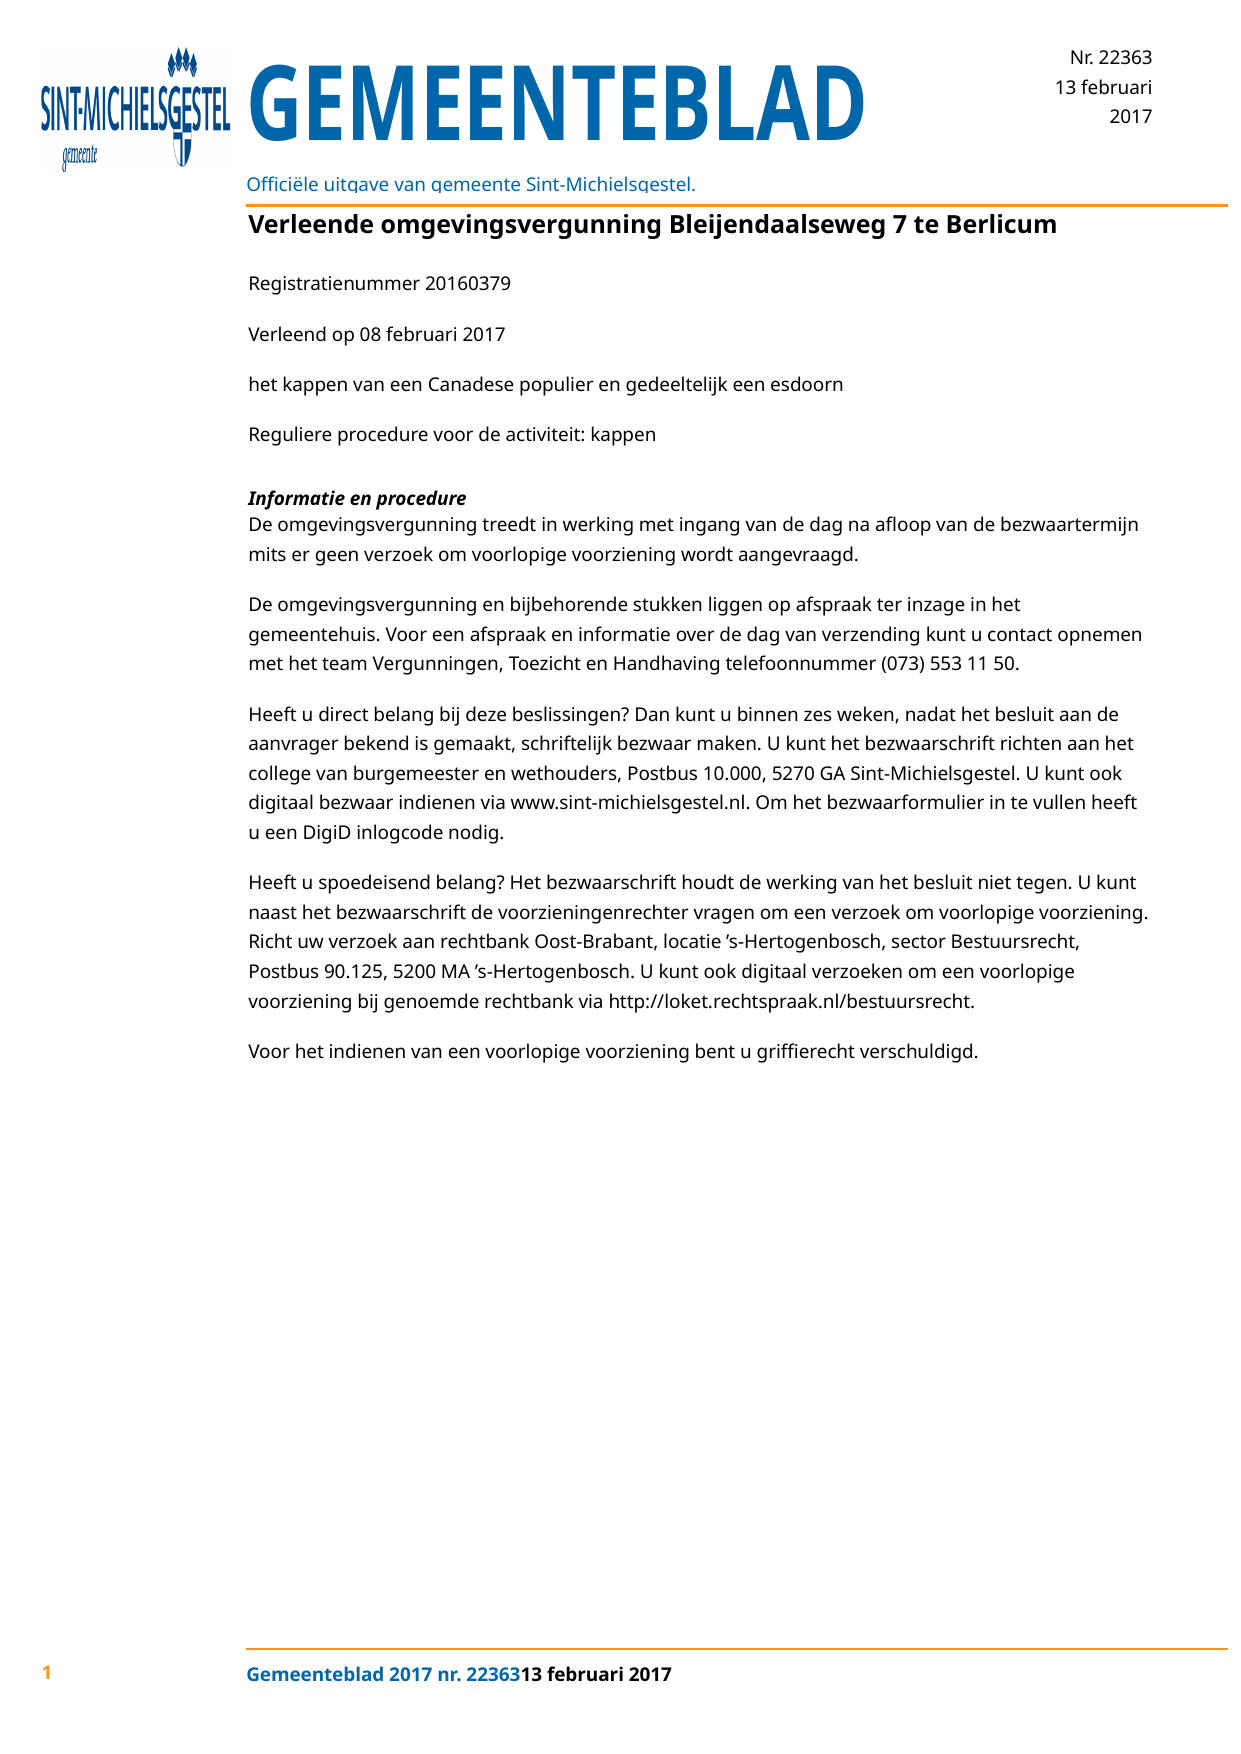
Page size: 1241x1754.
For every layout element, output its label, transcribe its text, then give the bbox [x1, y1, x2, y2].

picture [41, 47, 231, 172]
text De omgevingsvergunning treedt in werking met ingang van de dag na afloop van de bezwaartermijn mits er geen verzoek om voorlopige voorziening wordt aangevraagd. [248, 511, 1152, 567]
text Verleende omgevingsvergunning Bleijendaalseweg 7 te Berlicum [248, 207, 1152, 241]
text het kappen van een Canadese populier en gedeeltelijk een esdoorn [248, 371, 1152, 397]
text Heeft u direct belang bij deze beslissingen? Dan kunt u binnen zes weken, nadat het besluit aan de aanvrager bekend is gemaakt, schriftelijk bezwaar maken. U kunt het bezwaarschrift richten aan het college van burgemeester en wethouders, Postbus 10.000, 5270 GA Sint-Michielsgestel. U kunt ook digitaal bezwaar indienen via www.sint-michielsgestel.nl. Om het bezwaarformulier in te vullen heeft u een DigiD inlogcode nodig. [248, 701, 1152, 845]
text Verleend op 08 februari 2017 [248, 321, 1152, 346]
text Registratienummer 20160379 [248, 270, 1152, 296]
text De omgevingsvergunning en bijbehorende stukken liggen op afspraak ter inzage in het gemeentehuis. Voor een afspraak en informatie over de dag van verzending kunt u contact opnemen met het team Vergunningen, Toezicht en Handhaving telefoonnummer (073) 553 11 50. [248, 591, 1152, 676]
text Voor het indienen van een voorlopige voorziening bent u griffierecht verschuldigd. [248, 1038, 1152, 1064]
text Reguliere procedure voor de activiteit: kappen [248, 422, 1152, 447]
text Informatie en procedure [248, 486, 1152, 511]
text Heeft u spoedeisend belang? Het bezwaarschrift houdt de werking van het besluit niet tegen. U kunt naast het bezwaarschrift de voorzieningenrechter vragen om een verzoek om voorlopige voorziening. Richt uw verzoek aan rechtbank Oost-Brabant, locatie ’s-Hertogenbosch, sector Bestuursrecht, Postbus 90.125, 5200 MA ’s-Hertogenbosch. U kunt ook digitaal verzoeken om een voorlopige voorziening bij genoemde rechtbank via http://loket.rechtspraak.nl/bestuursrecht. [248, 869, 1152, 1014]
